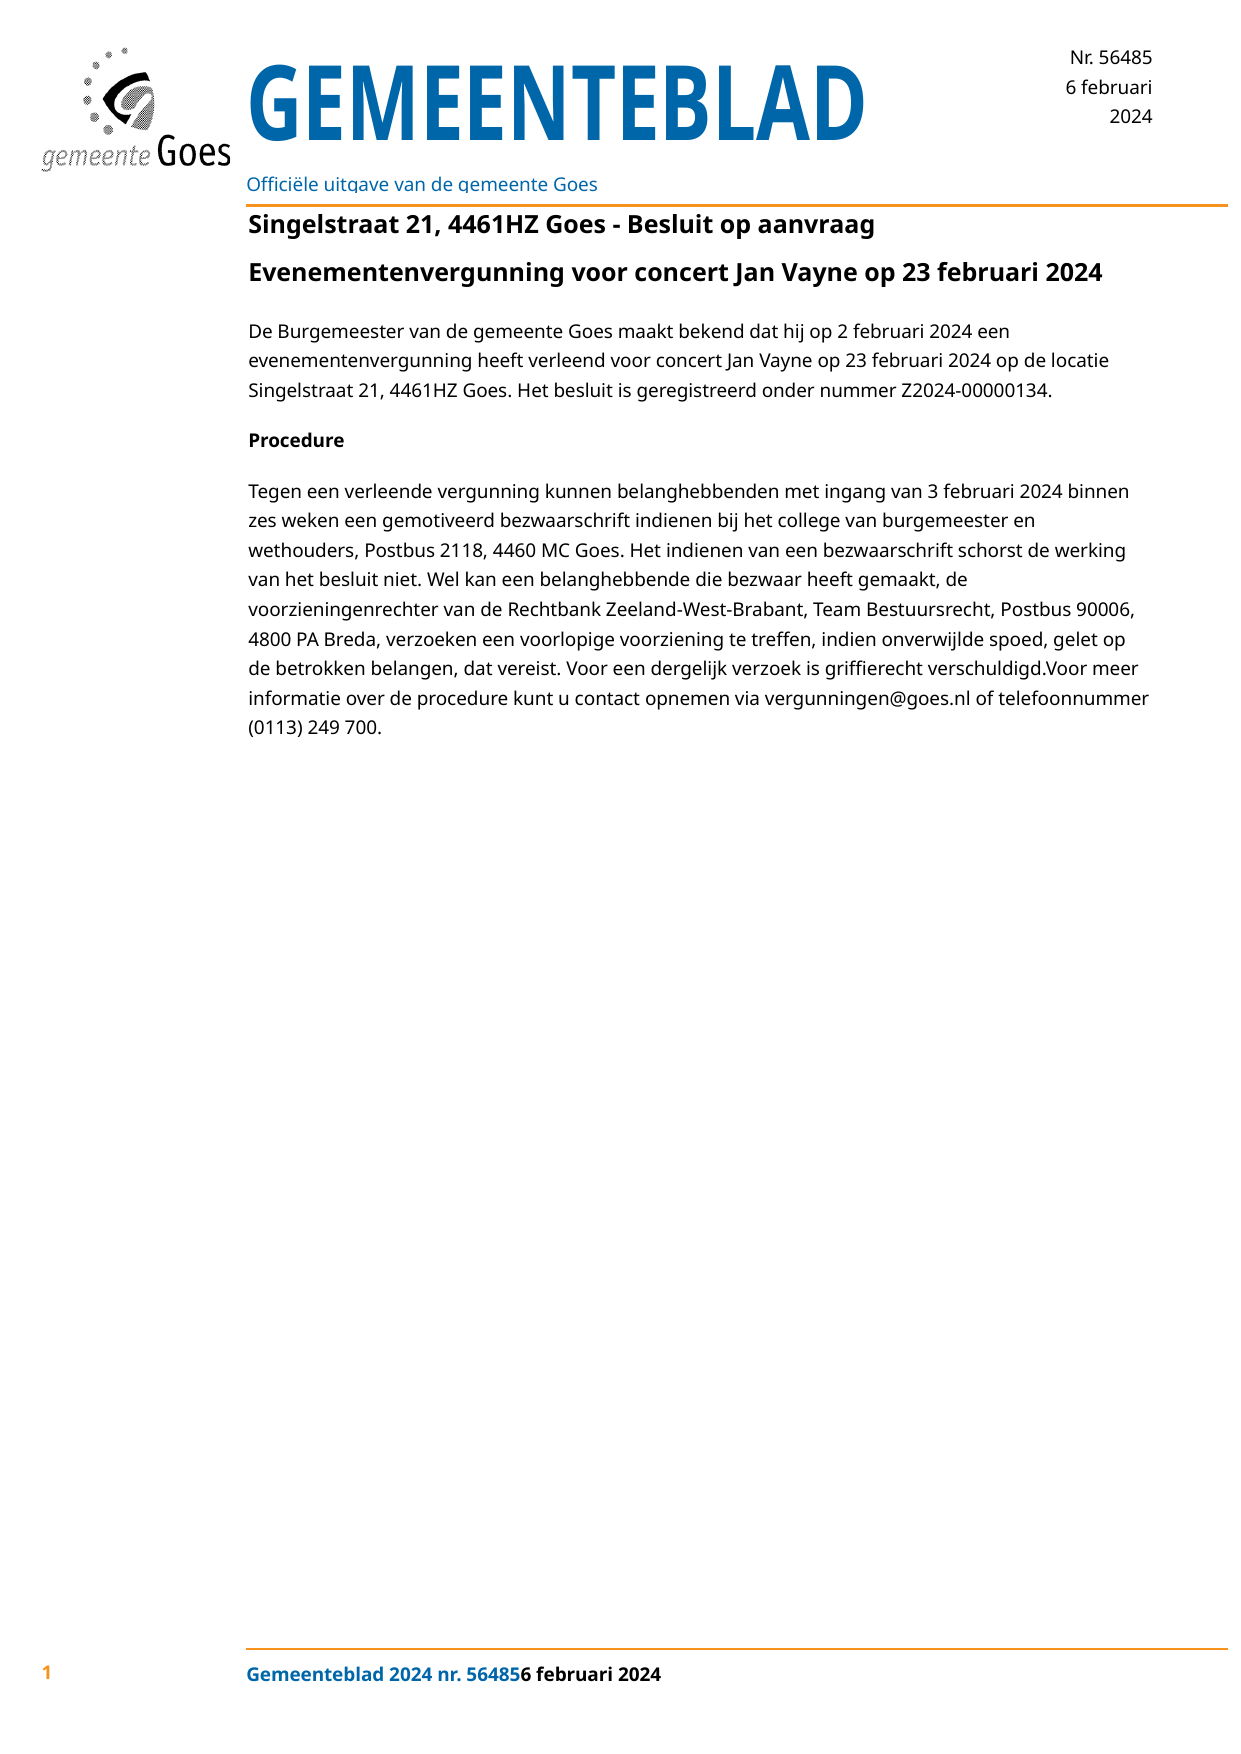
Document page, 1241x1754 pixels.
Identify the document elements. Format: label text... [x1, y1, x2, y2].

text Tegen een verleende vergunning kunnen belanghebbenden met ingang van 3 februari 2024 binnen zes weken een gemotiveerd bezwaarschrift indienen bij het college van burgemeester en wethouders, Postbus 2118, 4460 MC Goes. Het indienen van een bezwaarschrift schorst de werking van het besluit niet. Wel kan een belanghebbende die bezwaar heeft gemaakt, de voorzieningenrechter van de Rechtbank Zeeland-West-Brabant, Team Bestuursrecht, Postbus 90006, 4800 PA Breda, verzoeken een voorlopige voorziening te treffen, indien onverwijlde spoed, gelet op de betrokken belangen, dat vereist. Voor een dergelijk verzoek is griffierecht verschuldigd.Voor meer informatie over de procedure kunt u contact opnemen via vergunningen@goes.nl of telefoonnummer (0113) 249 700. [248, 478, 1152, 740]
text De Burgemeester van de gemeente Goes maakt bekend dat hij op 2 februari 2024 een evenementenvergunning heeft verleend voor concert Jan Vayne op 23 februari 2024 op de locatie Singelstraat 21, 4461HZ Goes. Het besluit is geregistreerd onder nummer Z2024-00000134. [248, 318, 1152, 403]
picture [41, 47, 231, 172]
text Singelstraat 21, 4461HZ Goes - Besluit op aanvraag Evenementenvergunning voor concert Jan Vayne op 23 februari 2024 [248, 207, 1152, 288]
text Procedure [248, 427, 1152, 453]
